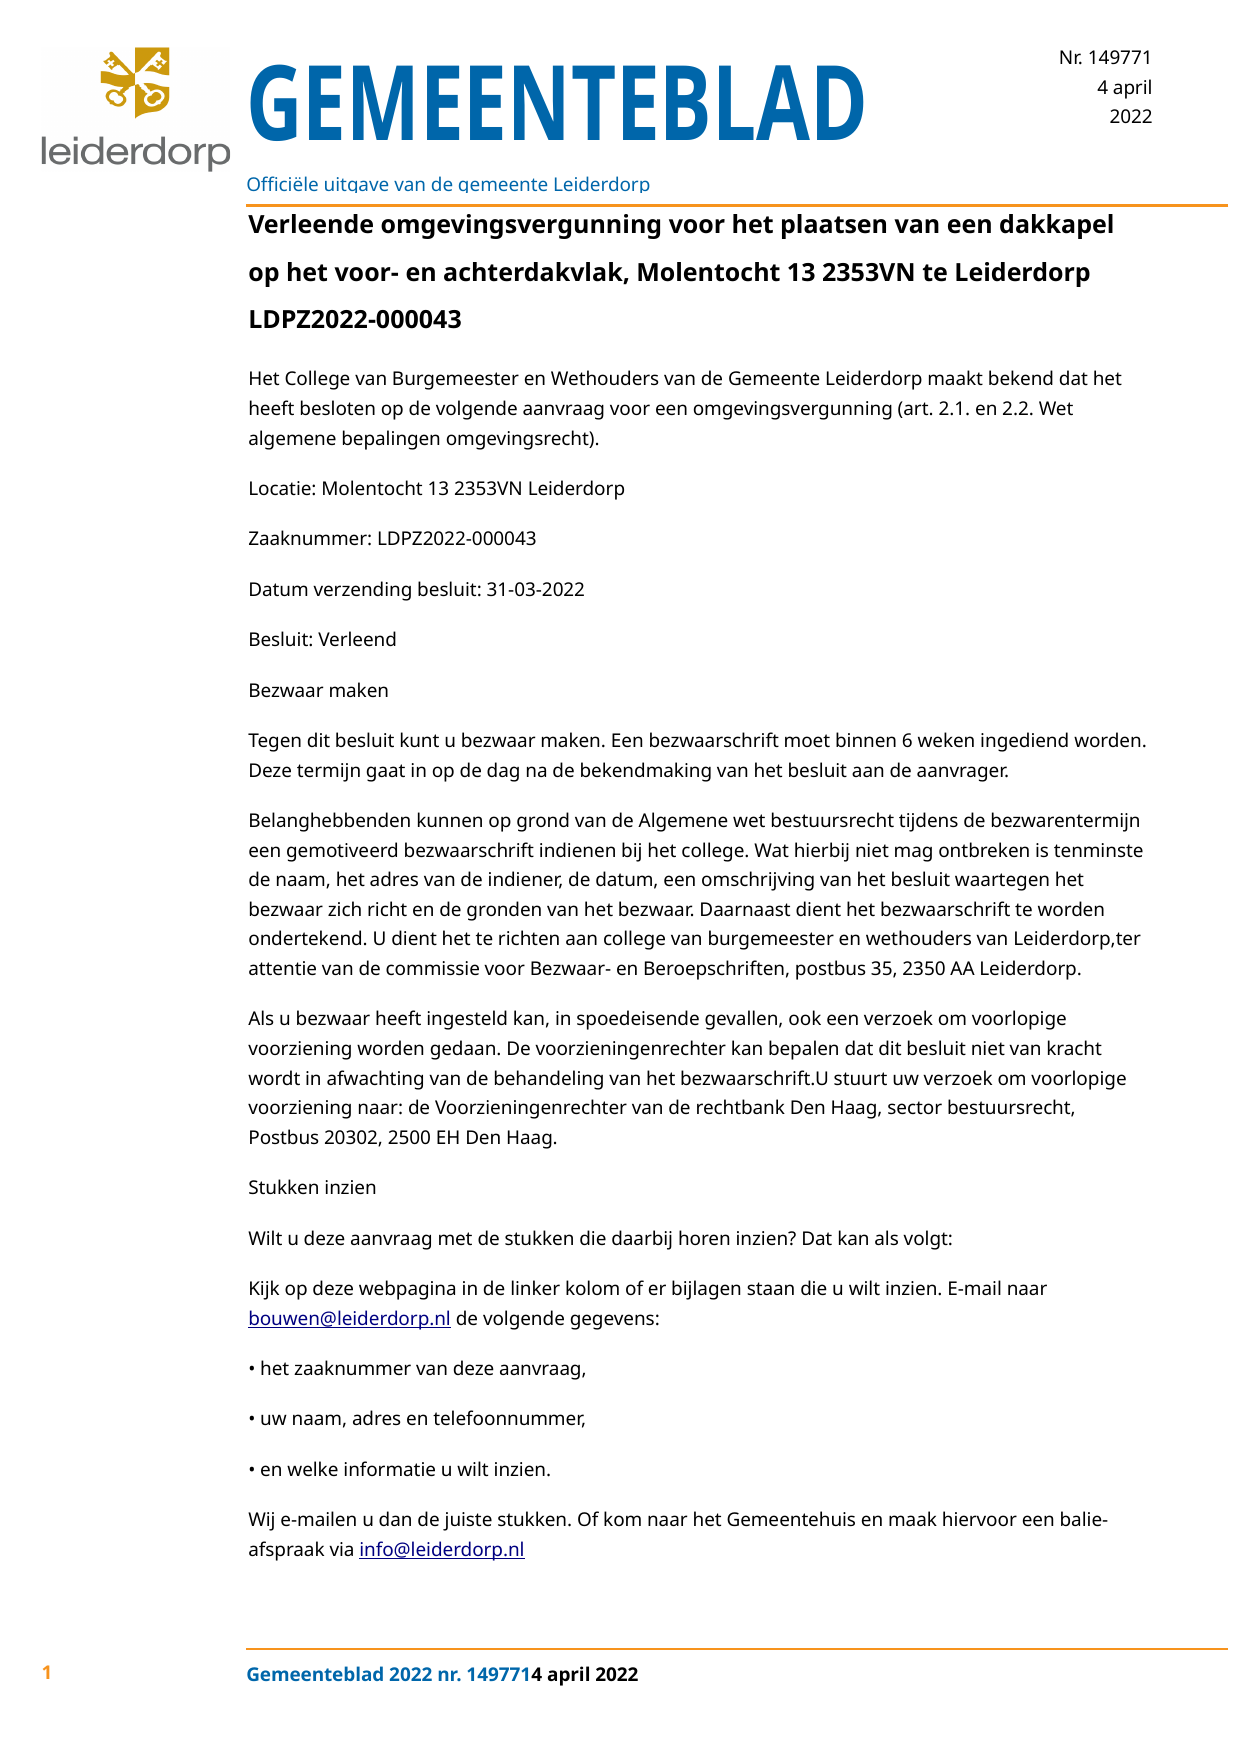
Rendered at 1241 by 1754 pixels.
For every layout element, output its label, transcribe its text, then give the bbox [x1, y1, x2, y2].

text • uw naam, adres en telefoonnummer, [248, 1406, 1152, 1431]
text Het College van Burgemeester en Wethouders van de Gemeente Leiderdorp maakt bekend dat het heeft besloten op de volgende aanvraag voor een omgevingsvergunning (art. 2.1. en 2.2. Wet algemene bepalingen omgevingsrecht). [248, 366, 1152, 450]
text Wilt u deze aanvraag met de stukken die daarbij horen inzien? Dat kan als volgt: [248, 1225, 1152, 1250]
picture [41, 47, 231, 172]
text Zaaknummer: LDPZ2022-000043 [248, 526, 1152, 551]
text Wij e-mailen u dan de juiste stukken. Of kom naar het Gemeentehuis en maak hiervoor een balie-afspraak via info@leiderdorp.nl [248, 1506, 1152, 1562]
text • het zaaknummer van deze aanvraag, [248, 1355, 1152, 1381]
text • en welke informatie u wilt inzien. [248, 1456, 1152, 1482]
text Als u bezwaar heeft ingesteld kan, in spoedeisende gevallen, ook een verzoek om voorlopige voorziening worden gedaan. De voorzieningenrechter kan bepalen dat dit besluit niet van kracht wordt in afwachting van de behandeling van het bezwaarschrift.U stuurt uw verzoek om voorlopige voorziening naar: de Voorzieningenrechter van de rechtbank Den Haag, sector bestuursrecht, Postbus 20302, 2500 EH Den Haag. [248, 1006, 1152, 1149]
text Datum verzending besluit: 31-03-2022 [248, 576, 1152, 602]
text Verleende omgevingsvergunning voor het plaatsen van een dakkapel op het voor- en achterdakvlak, Molentocht 13 2353VN te Leiderdorp LDPZ2022-000043 [248, 207, 1152, 336]
text Besluit: Verleend [248, 626, 1152, 652]
text Belanghebbenden kunnen op grond van de Algemene wet bestuursrecht tijdens de bezwarentermijn een gemotiveerd bezwaarschrift indienen bij het college. Wat hierbij niet mag ontbreken is tenminste de naam, het adres van de indiener, de datum, een omschrijving van het besluit waartegen het bezwaar zich richt en de gronden van het bezwaar. Daarnaast dient het bezwaarschrift te worden ondertekend. U dient het te richten aan college van burgemeester en wethouders van Leiderdorp,ter attentie van de commissie voor Bezwaar- en Beroepschriften, postbus 35, 2350 AA Leiderdorp. [248, 807, 1152, 981]
text Bezwaar maken [248, 677, 1152, 702]
text Tegen dit besluit kunt u bezwaar maken. Een bezwaarschrift moet binnen 6 weken ingediend worden. Deze termijn gaat in op de dag na de bekendmaking van het besluit aan de aanvrager. [248, 727, 1152, 782]
text Stukken inzien [248, 1174, 1152, 1200]
text Locatie: Molentocht 13 2353VN Leiderdorp [248, 475, 1152, 501]
text Kijk op deze webpagina in de linker kolom of er bijlagen staan die u wilt inzien. E-mail naar bouwen@leiderdorp.nl de volgende gegevens: [248, 1275, 1152, 1330]
